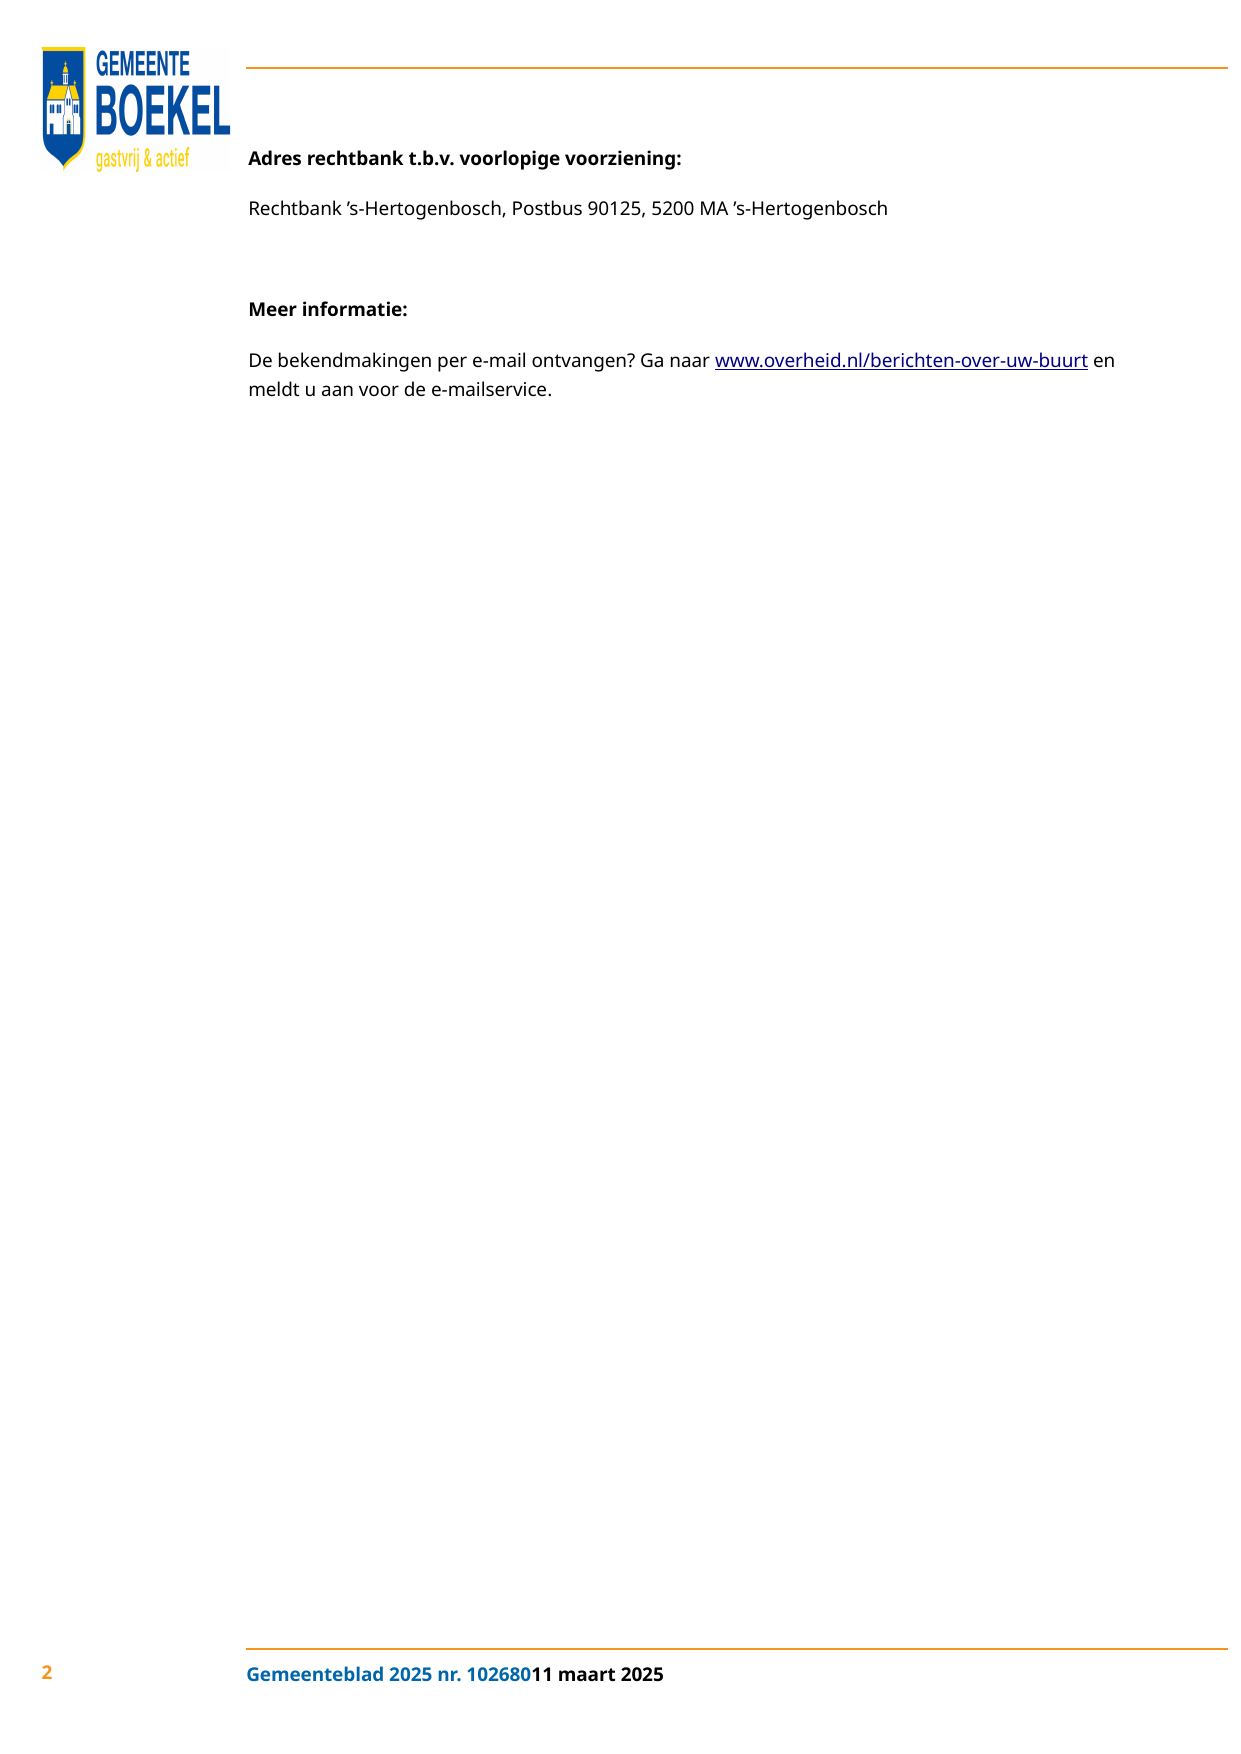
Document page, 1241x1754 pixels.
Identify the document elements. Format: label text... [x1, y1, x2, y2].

text Meer informatie: [248, 296, 1152, 322]
text De bekendmakingen per e-mail ontvangen? Ga naar www.overheid.nl/berichten-over-uw-buurt en meldt u aan voor de e-mailservice. [248, 347, 1152, 402]
picture [41, 47, 231, 172]
text Adres rechtbank t.b.v. voorlopige voorziening: [248, 145, 1152, 171]
text Rechtbank ’s-Hertogenbosch, Postbus 90125, 5200 MA ’s-Hertogenbosch [248, 196, 1152, 221]
